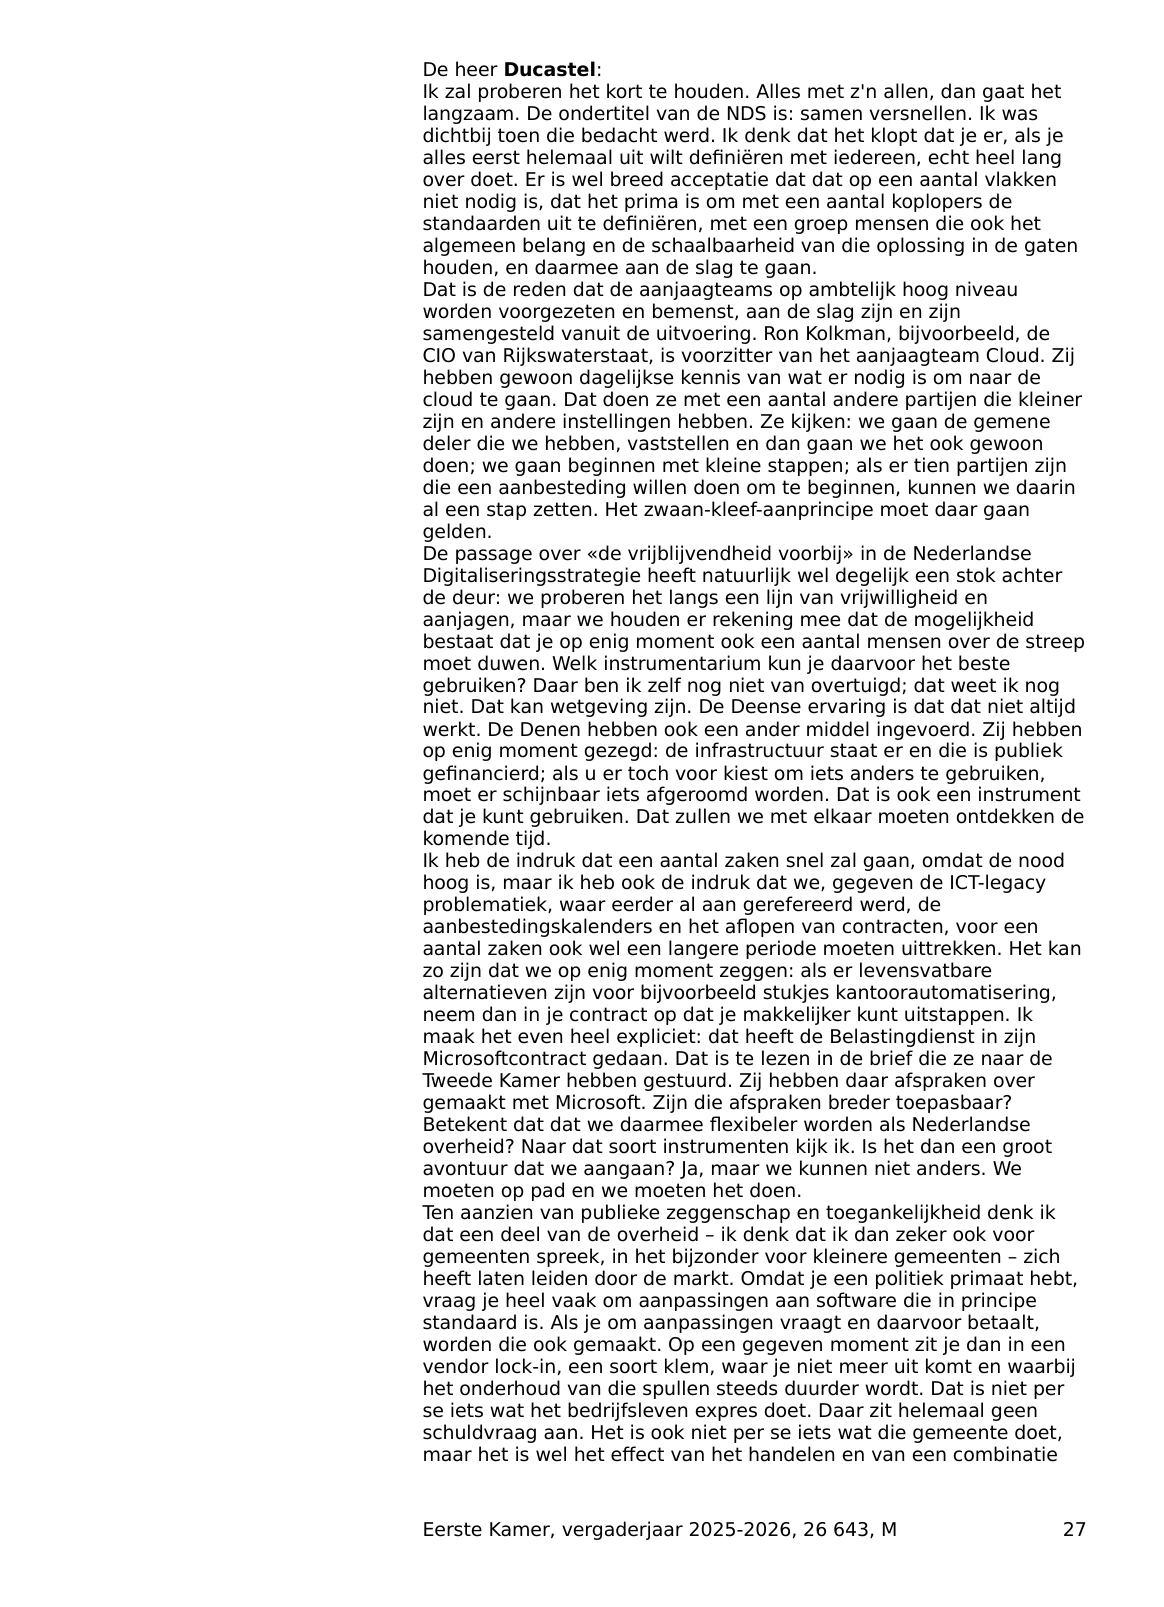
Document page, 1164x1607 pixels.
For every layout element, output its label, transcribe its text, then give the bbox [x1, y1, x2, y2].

text De heer Ducastel: [422, 59, 1087, 81]
text Ik zal proberen het kort te houden. Alles met z'n allen, dan gaat het langzaam. De ondertitel van de NDS is: samen versnellen. Ik was dichtbij toen die bedacht werd. Ik denk dat het klopt dat je er, als je alles eerst helemaal uit wilt definiëren met iedereen, echt heel lang over doet. Er is wel breed acceptatie dat dat op een aantal vlakken niet nodig is, dat het prima is om met een aantal koplopers de standaarden uit te definiëren, met een groep mensen die ook het algemeen belang en de schaalbaarheid van die oplossing in de gaten houden, en daarmee aan de slag te gaan. [422, 81, 1087, 279]
text De passage over «de vrijblijvendheid voorbij» in de Nederlandse Digitaliseringsstrategie heeft natuurlijk wel degelijk een stok achter de deur: we proberen het langs een lijn van vrijwilligheid en aanjagen, maar we houden er rekening mee dat de mogelijkheid bestaat dat je op enig moment ook een aantal mensen over de streep moet duwen. Welk instrumentarium kun je daarvoor het beste gebruiken? Daar ben ik zelf nog niet van overtuigd; dat weet ik nog niet. Dat kan wetgeving zijn. De Deense ervaring is dat dat niet altijd werkt. De Denen hebben ook een ander middel ingevoerd. Zij hebben op enig moment gezegd: de infrastructuur staat er en die is publiek gefinancierd; als u er toch voor kiest om iets anders te gebruiken, moet er schijnbaar iets afgeroomd worden. Dat is ook een instrument dat je kunt gebruiken. Dat zullen we met elkaar moeten ontdekken de komende tijd. [422, 543, 1087, 850]
text Dat is de reden dat de aanjaagteams op ambtelijk hoog niveau worden voorgezeten en bemenst, aan de slag zijn en zijn samengesteld vanuit de uitvoering. Ron Kolkman, bijvoorbeeld, de CIO van Rijkswaterstaat, is voorzitter van het aanjaagteam Cloud. Zij hebben gewoon dagelijkse kennis van wat er nodig is om naar de cloud te gaan. Dat doen ze met een aantal andere partijen die kleiner zijn en andere instellingen hebben. Ze kijken: we gaan de gemene deler die we hebben, vaststellen en dan gaan we het ook gewoon doen; we gaan beginnen met kleine stappen; als er tien partijen zijn die een aanbesteding willen doen om te beginnen, kunnen we daarin al een stap zetten. Het zwaan-kleef-aanprincipe moet daar gaan gelden. [422, 279, 1087, 543]
text Ten aanzien van publieke zeggenschap en toegankelijkheid denk ik dat een deel van de overheid – ik denk dat ik dan zeker ook voor gemeenten spreek, in het bijzonder voor kleinere gemeenten – zich heeft laten leiden door de markt. Omdat je een politiek primaat hebt, vraag je heel vaak om aanpassingen aan software die in principe standaard is. Als je om aanpassingen vraagt en daarvoor betaalt, worden die ook gemaakt. Op een gegeven moment zit je dan in een vendor lock-in, een soort klem, waar je niet meer uit komt en waarbij het onderhoud van die spullen steeds duurder wordt. Dat is niet per se iets wat het bedrijfsleven expres doet. Daar zit helemaal geen schuldvraag aan. Het is ook niet per se iets wat die gemeente doet, maar het is wel het effect van het handelen en van een combinatie [422, 1202, 1087, 1466]
text Ik heb de indruk dat een aantal zaken snel zal gaan, omdat de nood hoog is, maar ik heb ook de indruk dat we, gegeven de ICT-legacy problematiek, waar eerder al aan gerefereerd werd, de aanbestedingskalenders en het aflopen van contracten, voor een aantal zaken ook wel een langere periode moeten uittrekken. Het kan zo zijn dat we op enig moment zeggen: als er levensvatbare alternatieven zijn voor bijvoorbeeld stukjes kantoorautomatisering, neem dan in je contract op dat je makkelijker kunt uitstappen. Ik maak het even heel expliciet: dat heeft de Belastingdienst in zijn Microsoftcontract gedaan. Dat is te lezen in de brief die ze naar de Tweede Kamer hebben gestuurd. Zij hebben daar afspraken over gemaakt met Microsoft. Zijn die afspraken breder toepasbaar? Betekent dat dat we daarmee flexibeler worden als Nederlandse overheid? Naar dat soort instrumenten kijk ik. Is het dan een groot avontuur dat we aangaan? Ja, maar we kunnen niet anders. We moeten op pad en we moeten het doen. [422, 850, 1087, 1202]
